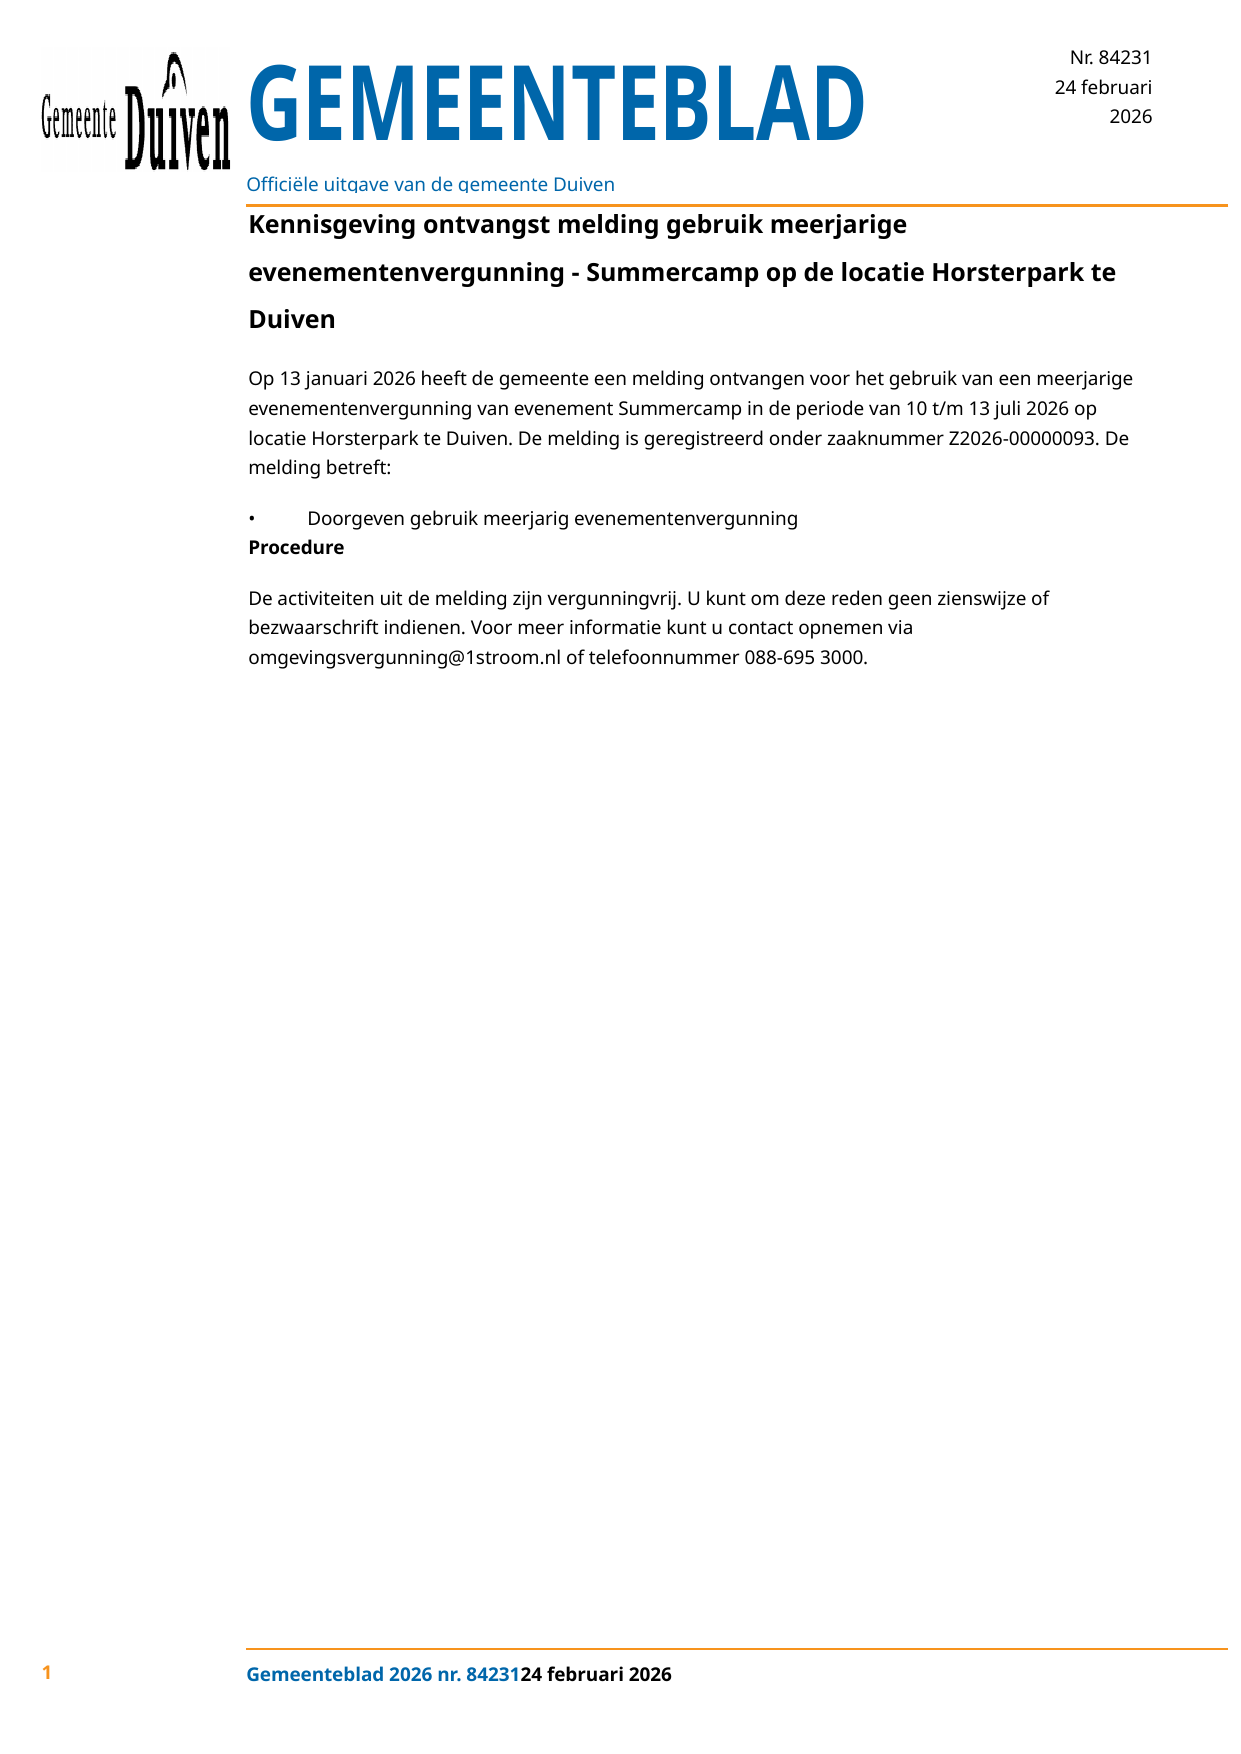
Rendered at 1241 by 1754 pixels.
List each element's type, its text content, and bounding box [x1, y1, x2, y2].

text Procedure [248, 534, 1152, 560]
text De activiteiten uit de melding zijn vergunningvrij. U kunt om deze reden geen zienswijze of bezwaarschrift indienen. Voor meer informatie kunt u contact opnemen via omgevingsvergunning@1stroom.nl of telefoonnummer 088-695 3000. [248, 585, 1152, 669]
picture [41, 47, 231, 172]
text Op 13 januari 2026 heeft de gemeente een melding ontvangen voor het gebruik van een meerjarige evenementenvergunning van evenement Summercamp in de periode van 10 t/m 13 juli 2026 op locatie Horsterpark te Duiven. De melding is geregistreerd onder zaaknummer Z2026-00000093. De melding betreft: [248, 366, 1152, 480]
text Kennisgeving ontvangst melding gebruik meerjarige evenementenvergunning - Summercamp op de locatie Horsterpark te Duiven [248, 207, 1152, 336]
list Doorgeven gebruik meerjarig evenementenvergunning [248, 505, 1152, 530]
